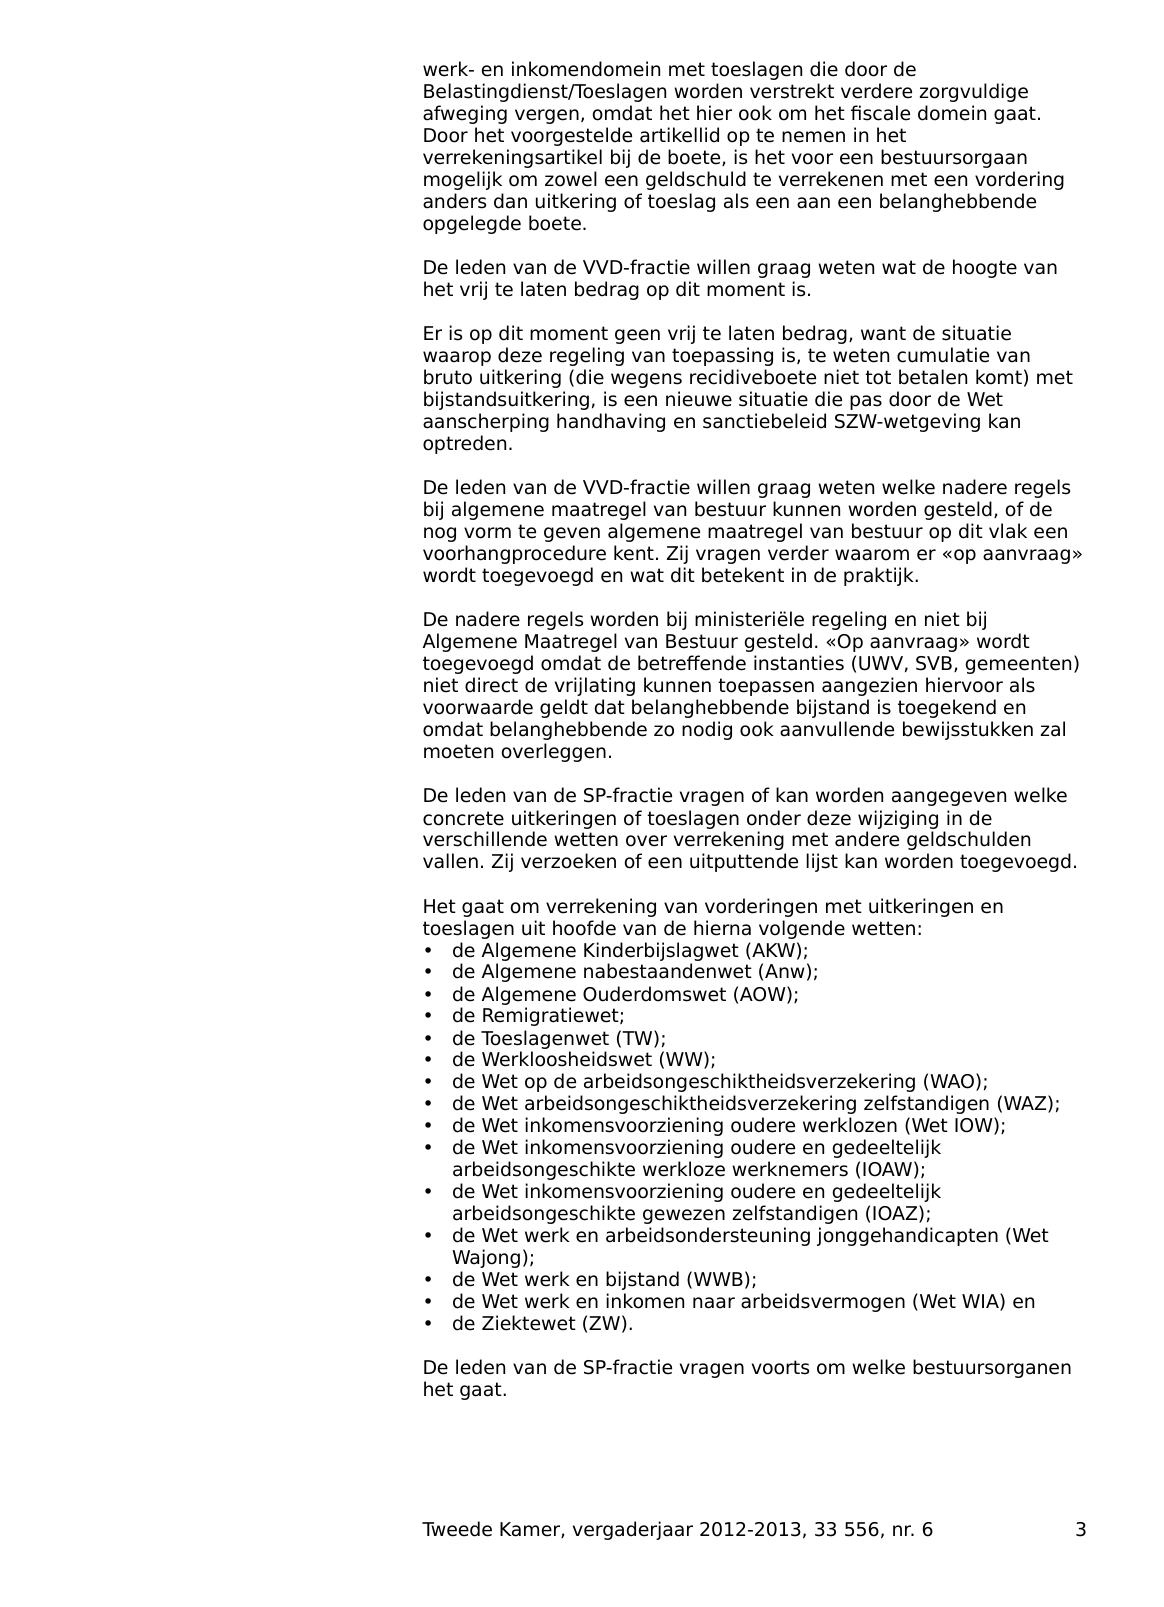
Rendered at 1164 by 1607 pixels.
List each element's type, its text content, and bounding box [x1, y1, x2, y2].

text • de Algemene nabestaandenwet (Anw); [422, 961, 1087, 983]
text • de Wet op de arbeidsongeschiktheidsverzekering (WAO); [422, 1071, 1087, 1093]
text • de Algemene Ouderdomswet (AOW); [422, 983, 1087, 1005]
text • de Wet arbeidsongeschiktheidsverzekering zelfstandigen (WAZ); [422, 1093, 1087, 1115]
text • de Wet werk en arbeidsondersteuning jonggehandicapten (Wet Wajong); [422, 1225, 1087, 1269]
text • de Wet inkomensvoorziening oudere werklozen (Wet IOW); [422, 1115, 1087, 1137]
text • de Algemene Kinderbijslagwet (AKW); [422, 939, 1087, 961]
text Er is op dit moment geen vrij te laten bedrag, want de situatie waarop deze regeling van toepassing is, te weten cumulatie van bruto uitkering (die wegens recidiveboete niet tot betalen komt) met bijstandsuitkering, is een nieuwe situatie die pas door de Wet aanscherping handhaving en sanctiebeleid SZW-wetgeving kan optreden. [422, 323, 1087, 455]
text • de Wet inkomensvoorziening oudere en gedeeltelijk arbeidsongeschikte gewezen zelfstandigen (IOAZ); [422, 1181, 1087, 1225]
text • de Wet werk en bijstand (WWB); [422, 1269, 1087, 1291]
text Het gaat om verrekening van vorderingen met uitkeringen en toeslagen uit hoofde van de hierna volgende wetten: [422, 896, 1087, 939]
text werk- en inkomendomein met toeslagen die door de Belastingdienst/Toeslagen worden verstrekt verdere zorgvuldige afweging vergen, omdat het hier ook om het fiscale domein gaat. [422, 59, 1087, 125]
text De nadere regels worden bij ministeriële regeling en niet bij Algemene Maatregel van Bestuur gesteld. «Op aanvraag» wordt toegevoegd omdat de betreffende instanties (UWV, SVB, gemeenten) niet direct de vrijlating kunnen toepassen aangezien hiervoor als voorwaarde geldt dat belanghebbende bijstand is toegekend en omdat belanghebbende zo nodig ook aanvullende bewijsstukken zal moeten overleggen. [422, 609, 1087, 763]
text • de Toeslagenwet (TW); [422, 1027, 1087, 1049]
text • de Ziektewet (ZW). [422, 1313, 1087, 1335]
text De leden van de SP-fractie vragen voorts om welke bestuursorganen het gaat. [422, 1357, 1087, 1401]
text De leden van de VVD-fractie willen graag weten welke nadere regels bij algemene maatregel van bestuur kunnen worden gesteld, of de nog vorm te geven algemene maatregel van bestuur op dit vlak een voorhangprocedure kent. Zij vragen verder waarom er «op aanvraag» wordt toegevoegd en wat dit betekent in de praktijk. [422, 477, 1087, 587]
text • de Remigratiewet; [422, 1005, 1087, 1027]
text De leden van de SP-fractie vragen of kan worden aangegeven welke concrete uitkeringen of toeslagen onder deze wijziging in de verschillende wetten over verrekening met andere geldschulden vallen. Zij verzoeken of een uitputtende lijst kan worden toegevoegd. [422, 785, 1087, 873]
text • de Wet inkomensvoorziening oudere en gedeeltelijk arbeidsongeschikte werkloze werknemers (IOAW); [422, 1137, 1087, 1181]
text De leden van de VVD-fractie willen graag weten wat de hoogte van het vrij te laten bedrag op dit moment is. [422, 257, 1087, 301]
text Door het voorgestelde artikellid op te nemen in het verrekeningsartikel bij de boete, is het voor een bestuursorgaan mogelijk om zowel een geldschuld te verrekenen met een vordering anders dan uitkering of toeslag als een aan een belanghebbende opgelegde boete. [422, 125, 1087, 235]
text • de Wet werk en inkomen naar arbeidsvermogen (Wet WIA) en [422, 1291, 1087, 1313]
text • de Werkloosheidswet (WW); [422, 1049, 1087, 1071]
